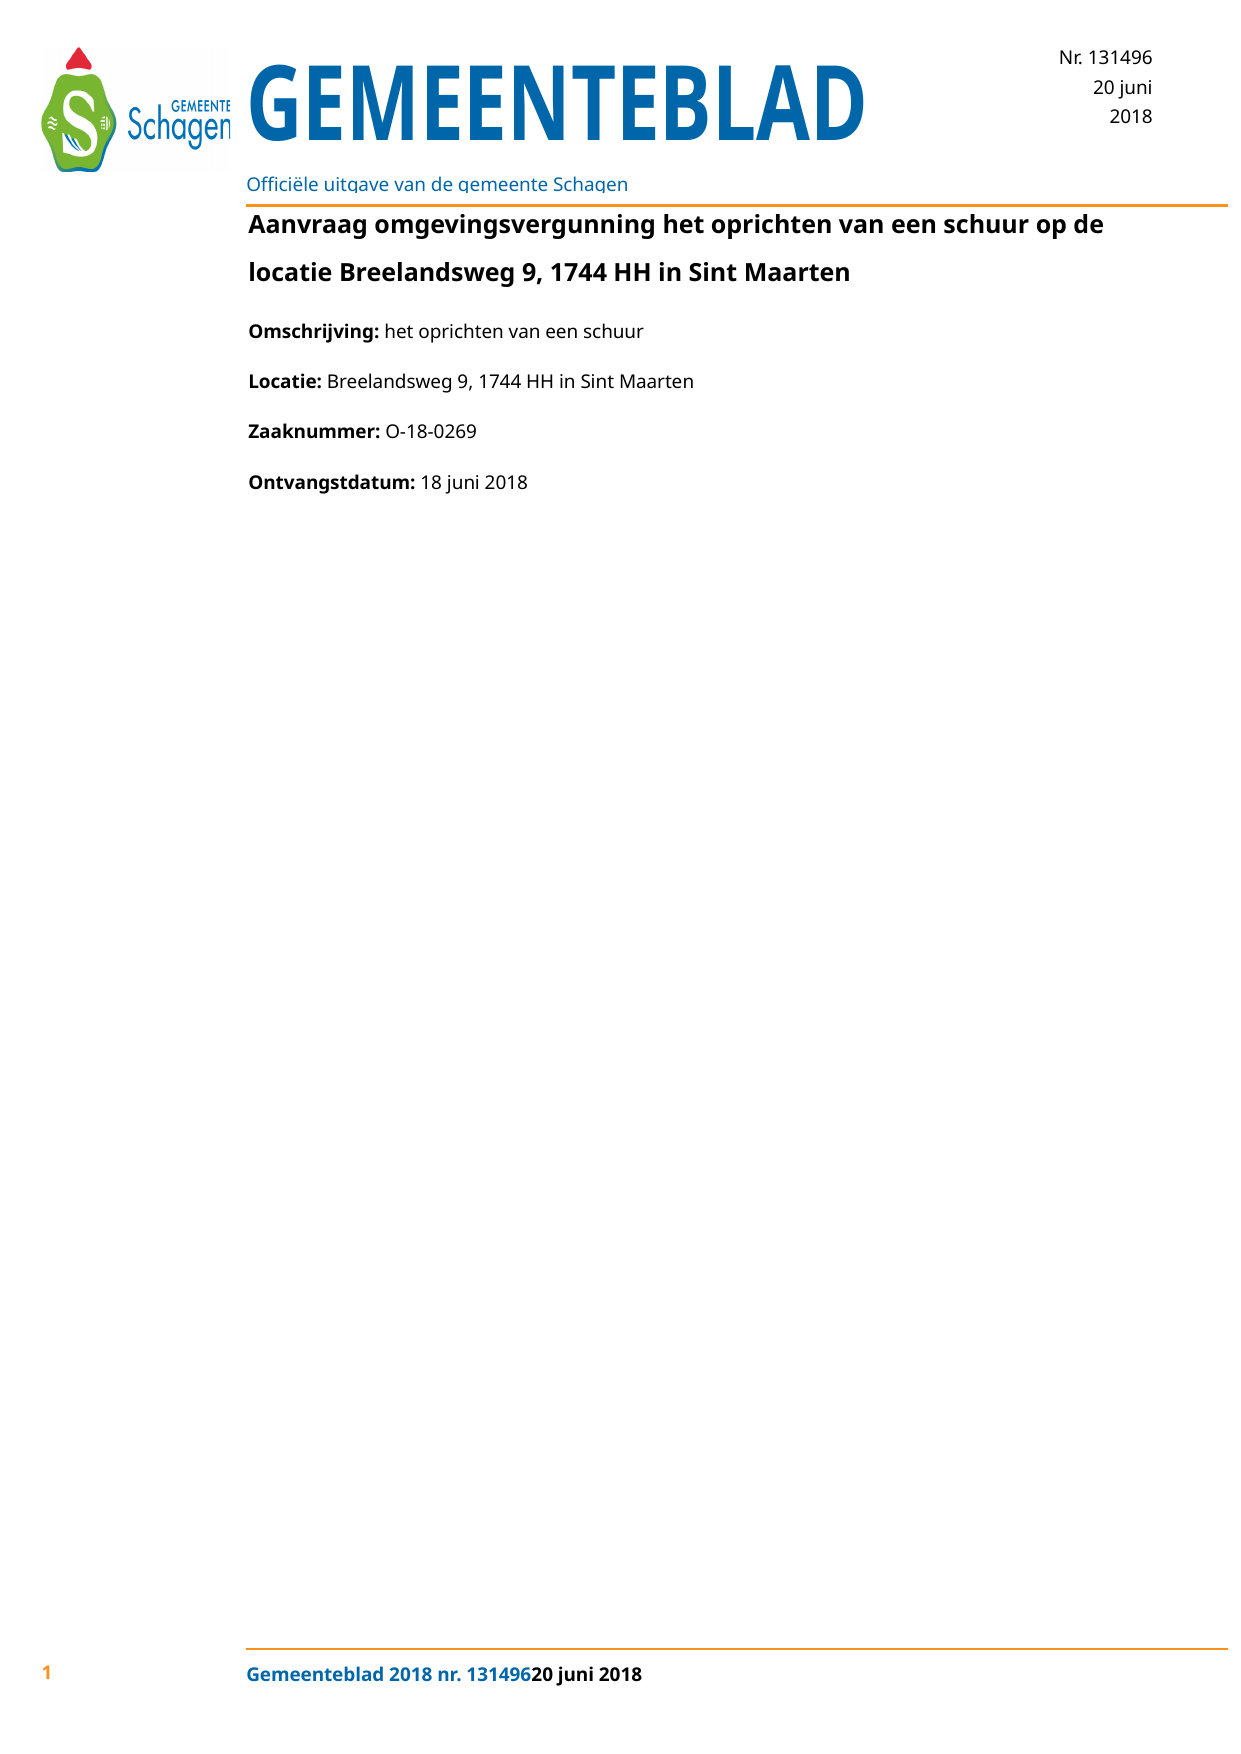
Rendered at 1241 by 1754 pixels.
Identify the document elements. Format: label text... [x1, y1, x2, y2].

text Ontvangstdatum: 18 juni 2018 [248, 469, 1152, 495]
text Aanvraag omgevingsvergunning het oprichten van een schuur op de locatie Breelandsweg 9, 1744 HH in Sint Maarten [248, 207, 1152, 288]
text Omschrijving: het oprichten van een schuur [248, 318, 1152, 344]
picture [41, 47, 231, 172]
text Zaaknummer: O-18-0269 [248, 419, 1152, 444]
text Locatie: Breelandsweg 9, 1744 HH in Sint Maarten [248, 368, 1152, 394]
